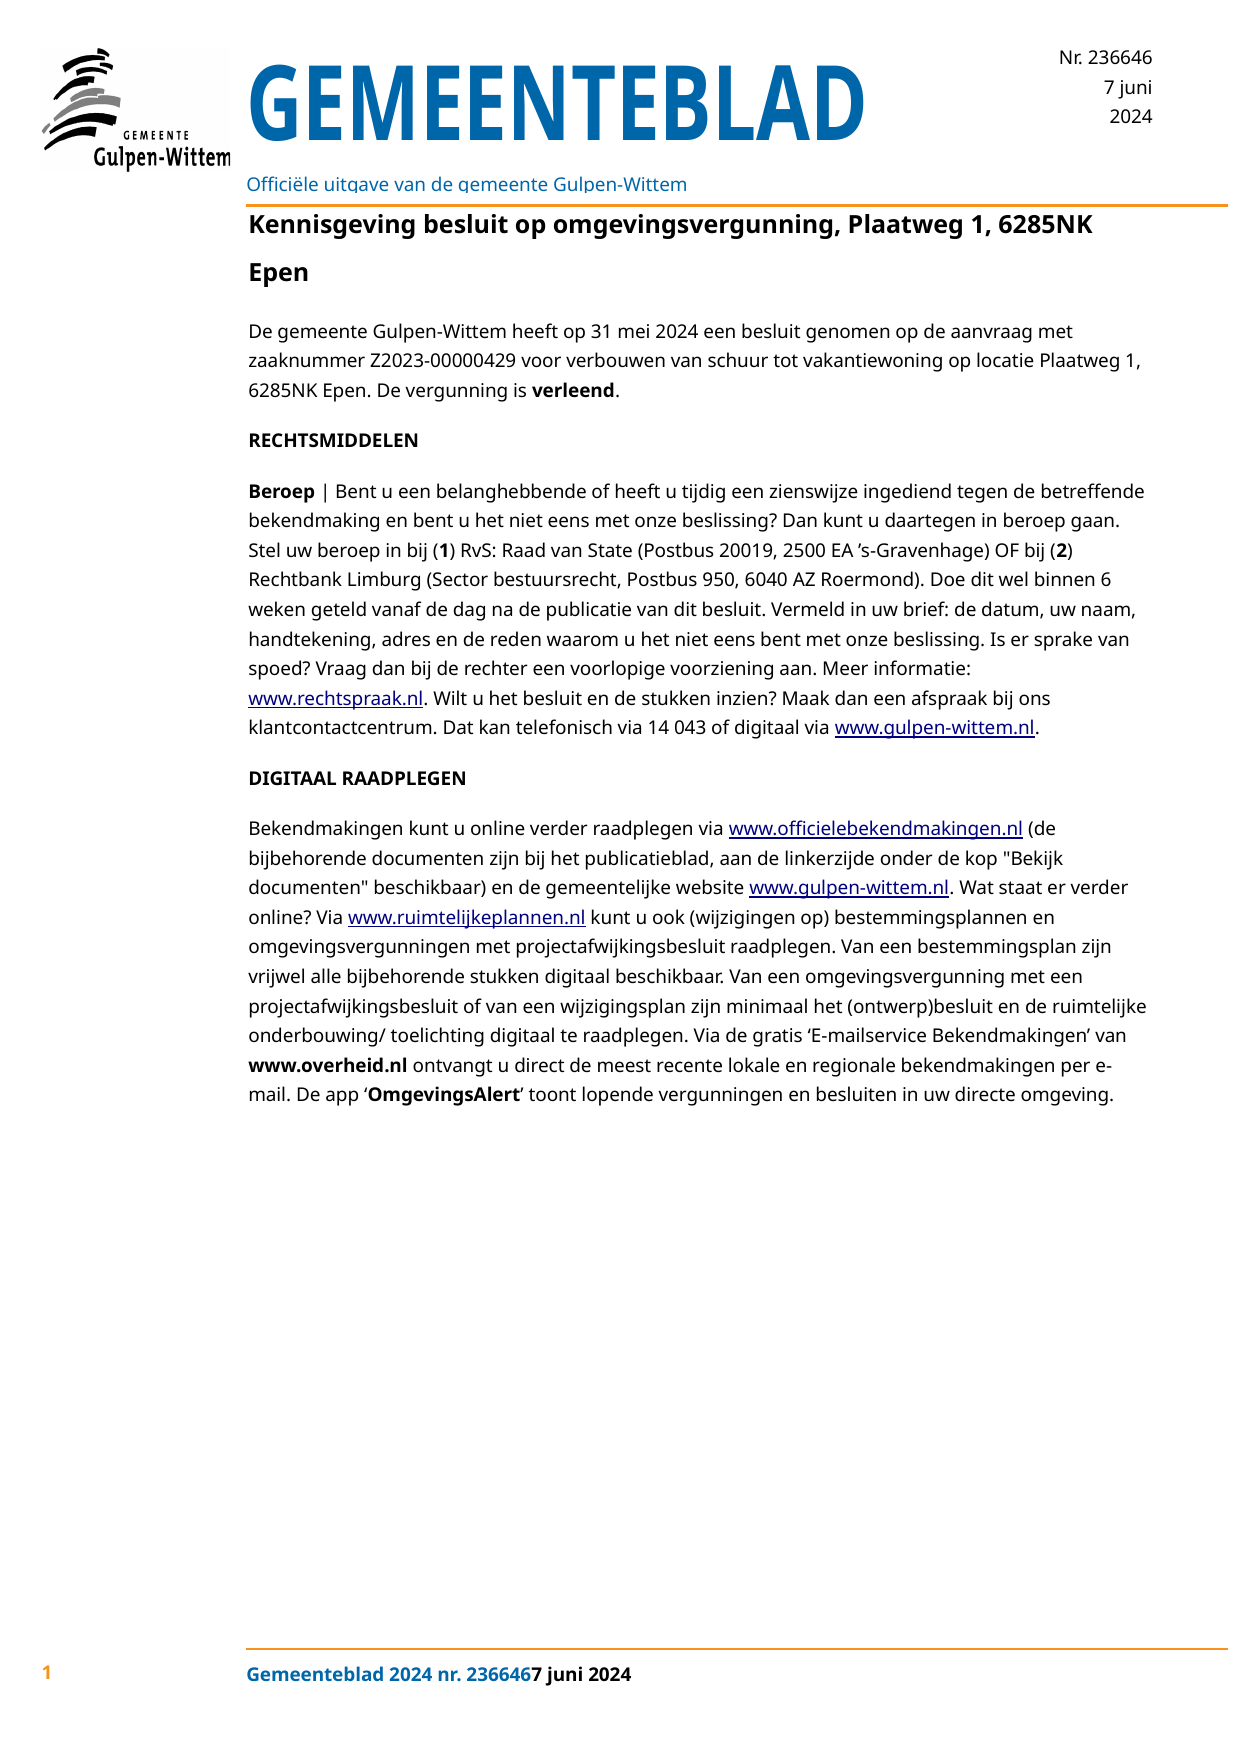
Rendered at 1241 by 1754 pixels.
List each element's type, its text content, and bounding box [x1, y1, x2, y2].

text Kennisgeving besluit op omgevingsvergunning, Plaatweg 1, 6285NK Epen [248, 207, 1152, 288]
text RECHTSMIDDELEN [248, 427, 1152, 453]
text Bekendmakingen kunt u online verder raadplegen via www.officielebekendmakingen.nl (de bijbehorende documenten zijn bij het publicatieblad, aan de linkerzijde onder de kop "Bekijk documenten" beschikbaar) en de gemeentelijke website www.gulpen-wittem.nl. Wat staat er verder online? Via www.ruimtelijkeplannen.nl kunt u ook (wijzigingen op) bestemmingsplannen en omgevingsvergunningen met projectafwijkingsbesluit raadplegen. Van een bestemmingsplan zijn vrijwel alle bijbehorende stukken digitaal beschikbaar. Van een omgevingsvergunning met een projectafwijkingsbesluit of van een wijzigingsplan zijn minimaal het (ontwerp)besluit en de ruimtelijke onderbouwing/ toelichting digitaal te raadplegen. Via de gratis ‘E-mailservice Bekendmakingen’ van www.overheid.nl ontvangt u direct de meest recente lokale en regionale bekendmakingen per e-mail. De app ‘OmgevingsAlert’ toont lopende vergunningen en besluiten in uw directe omgeving. [248, 815, 1152, 1107]
text De gemeente Gulpen-Wittem heeft op 31 mei 2024 een besluit genomen op de aanvraag met zaaknummer Z2023-00000429 voor verbouwen van schuur tot vakantiewoning op locatie Plaatweg 1, 6285NK Epen. De vergunning is verleend. [248, 318, 1152, 403]
picture [41, 47, 231, 172]
text DIGITAAL RAADPLEGEN [248, 765, 1152, 791]
text Beroep | Bent u een belanghebbende of heeft u tijdig een zienswijze ingediend tegen de betreffende bekendmaking en bent u het niet eens met onze beslissing? Dan kunt u daartegen in beroep gaan. Stel uw beroep in bij (1) RvS: Raad van State (Postbus 20019, 2500 EA ’s-Gravenhage) OF bij (2) Rechtbank Limburg (Sector bestuursrecht, Postbus 950, 6040 AZ Roermond). Doe dit wel binnen 6 weken geteld vanaf de dag na de publicatie van dit besluit. Vermeld in uw brief: de datum, uw naam, handtekening, adres en de reden waarom u het niet eens bent met onze beslissing. Is er sprake van spoed? Vraag dan bij de rechter een voorlopige voorziening aan. Meer informatie: www.rechtspraak.nl. Wilt u het besluit en de stukken inzien? Maak dan een afspraak bij ons klantcontactcentrum. Dat kan telefonisch via 14 043 of digitaal via www.gulpen-wittem.nl. [248, 478, 1152, 740]
